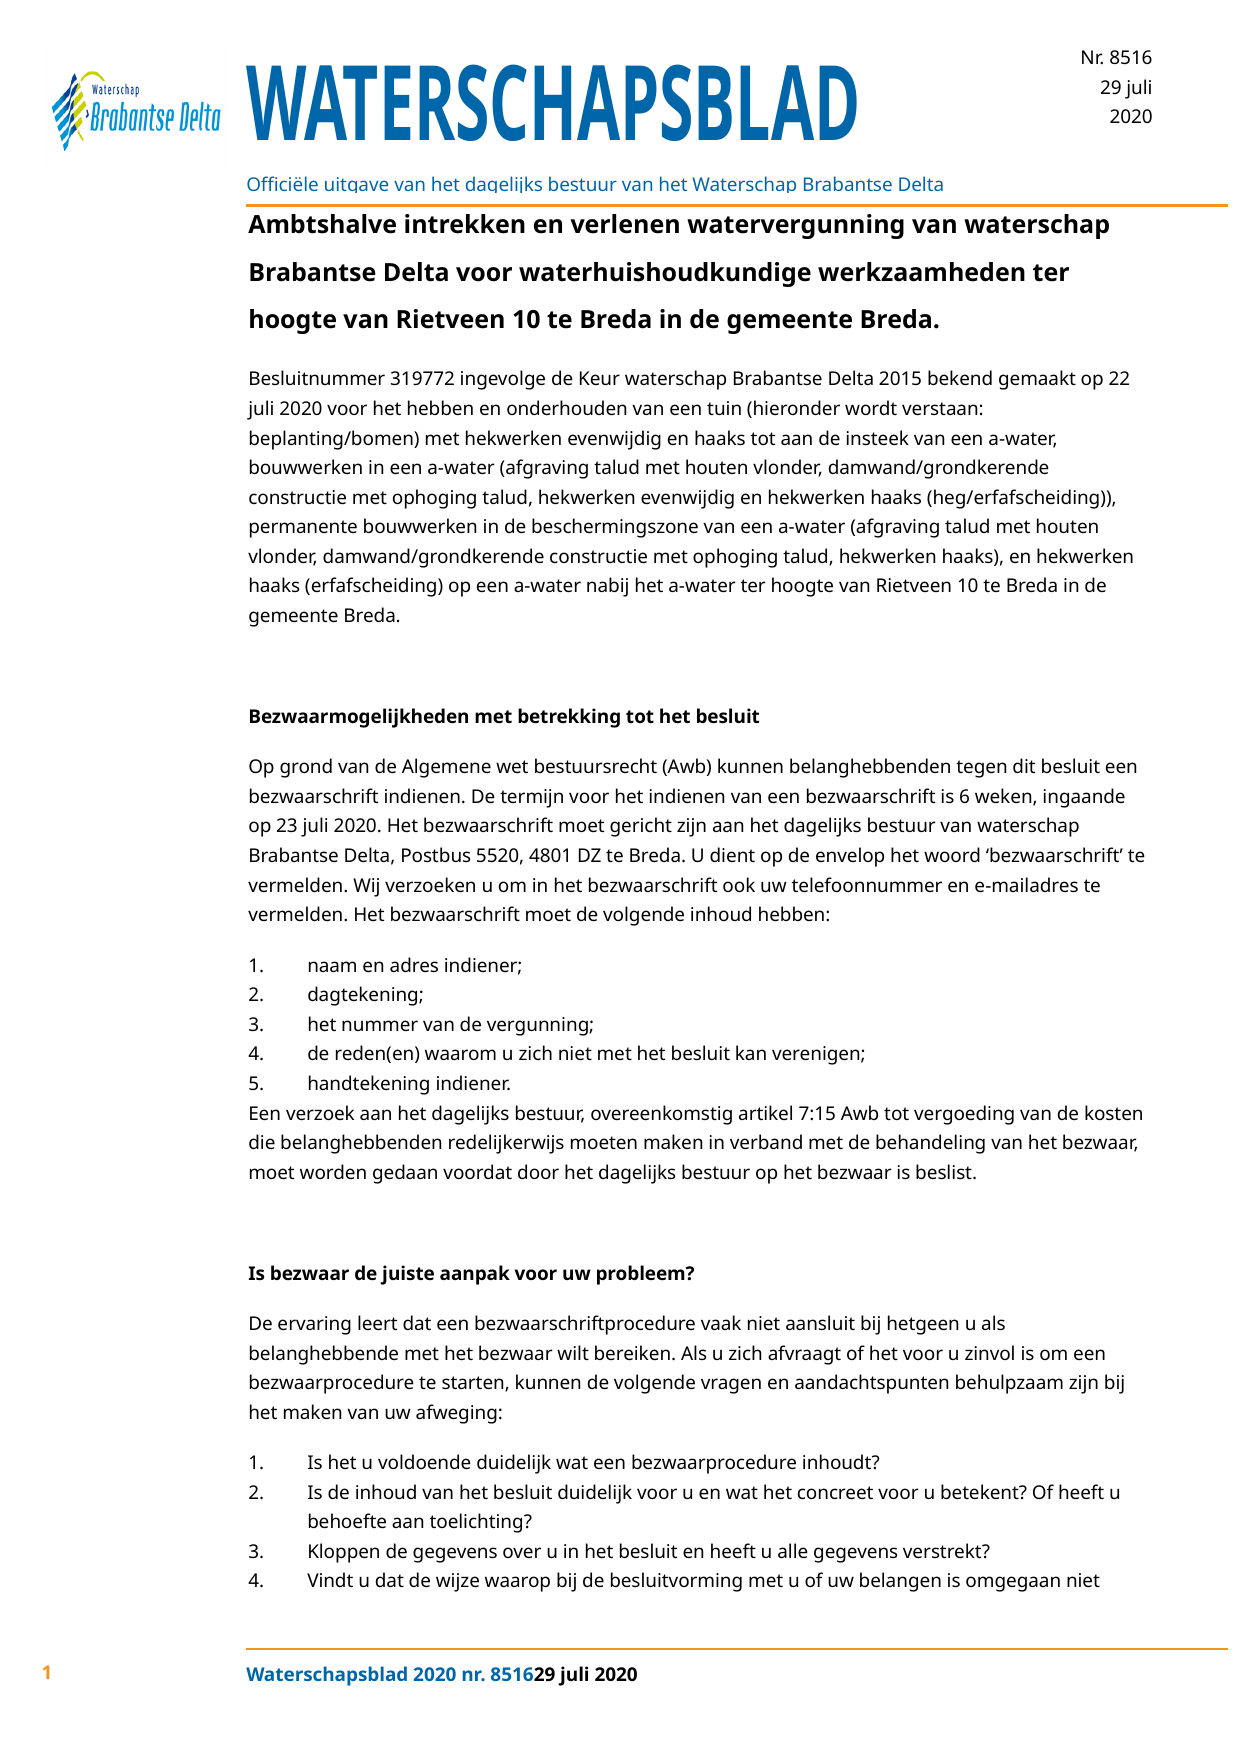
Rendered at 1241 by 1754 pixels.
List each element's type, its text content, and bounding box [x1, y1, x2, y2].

list dagtekening; [248, 981, 1152, 1007]
text De ervaring leert dat een bezwaarschriftprocedure vaak niet aansluit bij hetgeen u als belanghebbende met het bezwaar wilt bereiken. Als u zich afvraagt of het voor u zinvol is om een bezwaarprocedure te starten, kunnen de volgende vragen en aandachtspunten behulpzaam zijn bij het maken van uw afweging: [248, 1310, 1152, 1424]
picture [41, 47, 231, 172]
list de reden(en) waarom u zich niet met het besluit kan verenigen; [248, 1041, 1152, 1066]
text Op grond van de Algemene wet bestuursrecht (Awb) kunnen belanghebbenden tegen dit besluit een bezwaarschrift indienen. De termijn voor het indienen van een bezwaarschrift is 6 weken, ingaande op 23 juli 2020. Het bezwaarschrift moet gericht zijn aan het dagelijks bestuur van waterschap Brabantse Delta, Postbus 5520, 4801 DZ te Breda. U dient op de envelop het woord ‘bezwaarschrift’ te vermelden. Wij verzoeken u om in het bezwaarschrift ook uw telefoonnummer en e‑mailadres te vermelden. Het bezwaarschrift moet de volgende inhoud hebben: [248, 753, 1152, 927]
list het nummer van de vergunning; [248, 1011, 1152, 1037]
text Bezwaarmogelijkheden met betrekking tot het besluit [248, 703, 1152, 729]
text Is bezwaar de juiste aanpak voor uw probleem? [248, 1260, 1152, 1285]
list Kloppen de gegevens over u in het besluit en heeft u alle gegevens verstrekt? [248, 1538, 1152, 1564]
text Een verzoek aan het dagelijks bestuur, overeenkomstig artikel 7:15 Awb tot vergoeding van de kosten die belanghebbenden redelijkerwijs moeten maken in verband met de behandeling van het bezwaar, moet worden gedaan voordat door het dagelijks bestuur op het bezwaar is beslist. [248, 1100, 1152, 1184]
list Vindt u dat de wijze waarop bij de besluitvorming met u of uw belangen is omgegaan niet [248, 1568, 1152, 1593]
list Is het u voldoende duidelijk wat een bezwaarprocedure inhoudt? [248, 1449, 1152, 1475]
list handtekening indiener. [248, 1070, 1152, 1096]
list naam en adres indiener; [248, 952, 1152, 977]
list Is de inhoud van het besluit duidelijk voor u en wat het concreet voor u betekent? Of heeft u behoefte aan toelichting? [248, 1479, 1152, 1534]
text Ambtshalve intrekken en verlenen watervergunning van waterschap Brabantse Delta voor waterhuishoudkundige werkzaamheden ter hoogte van Rietveen 10 te Breda in de gemeente Breda. [248, 207, 1152, 336]
text Besluitnummer 319772 ingevolge de Keur waterschap Brabantse Delta 2015 bekend gemaakt op 22 juli 2020 voor het hebben en onderhouden van een tuin (hieronder wordt verstaan: beplanting/bomen) met hekwerken evenwijdig en haaks tot aan de insteek van een a-water, bouwwerken in een a-water (afgraving talud met houten vlonder, damwand/grondkerende constructie met ophoging talud, hekwerken evenwijdig en hekwerken haaks (heg/erfafscheiding)), permanente bouwwerken in de beschermingszone van een a-water (afgraving talud met houten vlonder, damwand/grondkerende constructie met ophoging talud, hekwerken haaks), en hekwerken haaks (erfafscheiding) op een a-water nabij het a-water ter hoogte van Rietveen 10 te Breda in de gemeente Breda. [248, 366, 1152, 628]
